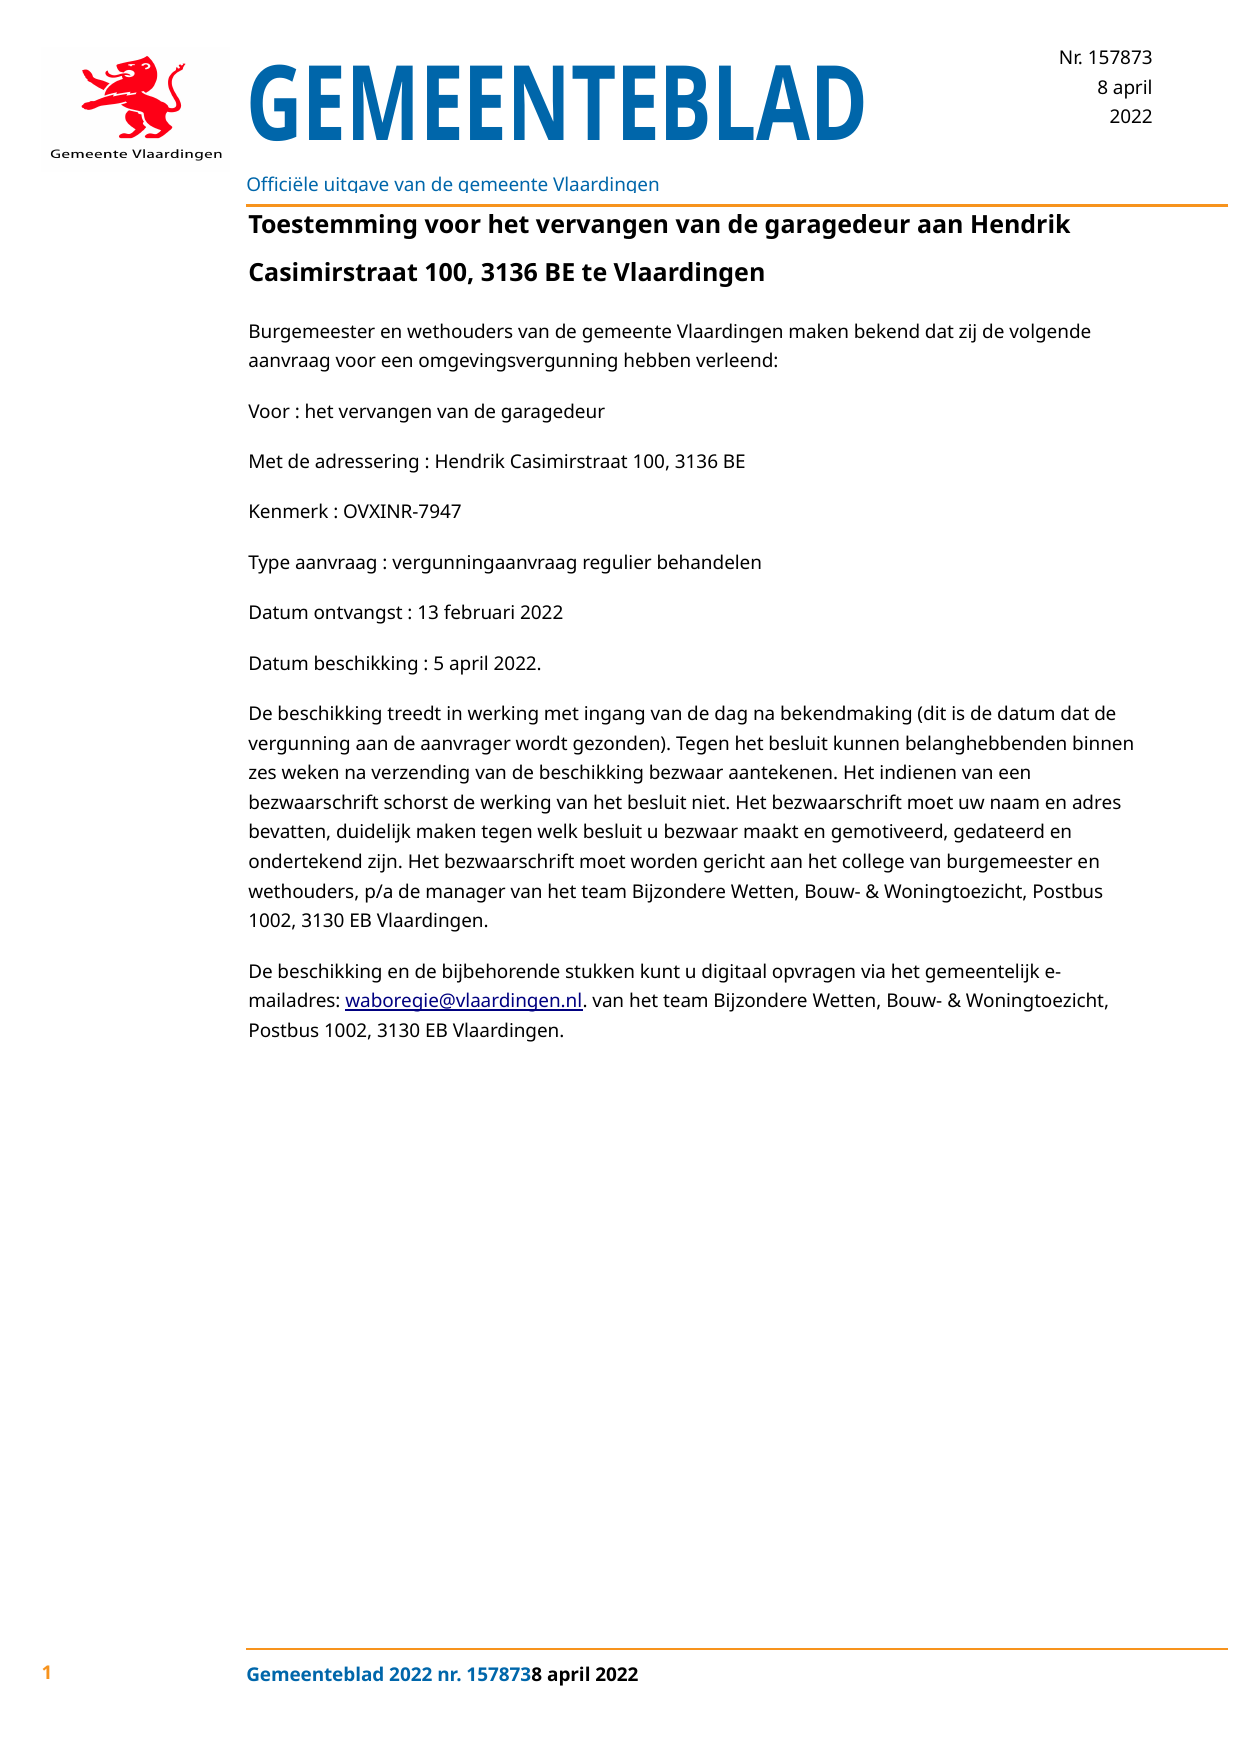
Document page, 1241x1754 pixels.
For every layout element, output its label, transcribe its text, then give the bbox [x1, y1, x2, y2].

text Burgemeester en wethouders van de gemeente Vlaardingen maken bekend dat zij de volgende aanvraag voor een omgevingsvergunning hebben verleend: [248, 318, 1152, 373]
text Datum beschikking : 5 april 2022. [248, 650, 1152, 676]
text Kenmerk : OVXINR-7947 [248, 499, 1152, 524]
text Datum ontvangst : 13 februari 2022 [248, 599, 1152, 625]
text Met de adressering : Hendrik Casimirstraat 100, 3136 BE [248, 448, 1152, 474]
text De beschikking treedt in werking met ingang van de dag na bekendmaking (dit is de datum dat de vergunning aan de aanvrager wordt gezonden). Tegen het besluit kunnen belanghebbenden binnen zes weken na verzending van de beschikking bezwaar aantekenen. Het indienen van een bezwaarschrift schorst de werking van het besluit niet. Het bezwaarschrift moet uw naam en adres bevatten, duidelijk maken tegen welk besluit u bezwaar maakt en gemotiveerd, gedateerd en ondertekend zijn. Het bezwaarschrift moet worden gericht aan het college van burgemeester en wethouders, p/a de manager van het team Bijzondere Wetten, Bouw- & Woningtoezicht, Postbus 1002, 3130 EB Vlaardingen. [248, 700, 1152, 933]
text De beschikking en de bijbehorende stukken kunt u digitaal opvragen via het gemeentelijk e-mailadres: waboregie@vlaardingen.nl. van het team Bijzondere Wetten, Bouw- & Woningtoezicht, Postbus 1002, 3130 EB Vlaardingen. [248, 958, 1152, 1043]
picture [41, 47, 231, 172]
text Toestemming voor het vervangen van de garagedeur aan Hendrik Casimirstraat 100, 3136 BE te Vlaardingen [248, 207, 1152, 288]
text Voor : het vervangen van de garagedeur [248, 398, 1152, 424]
text Type aanvraag : vergunningaanvraag regulier behandelen [248, 549, 1152, 575]
